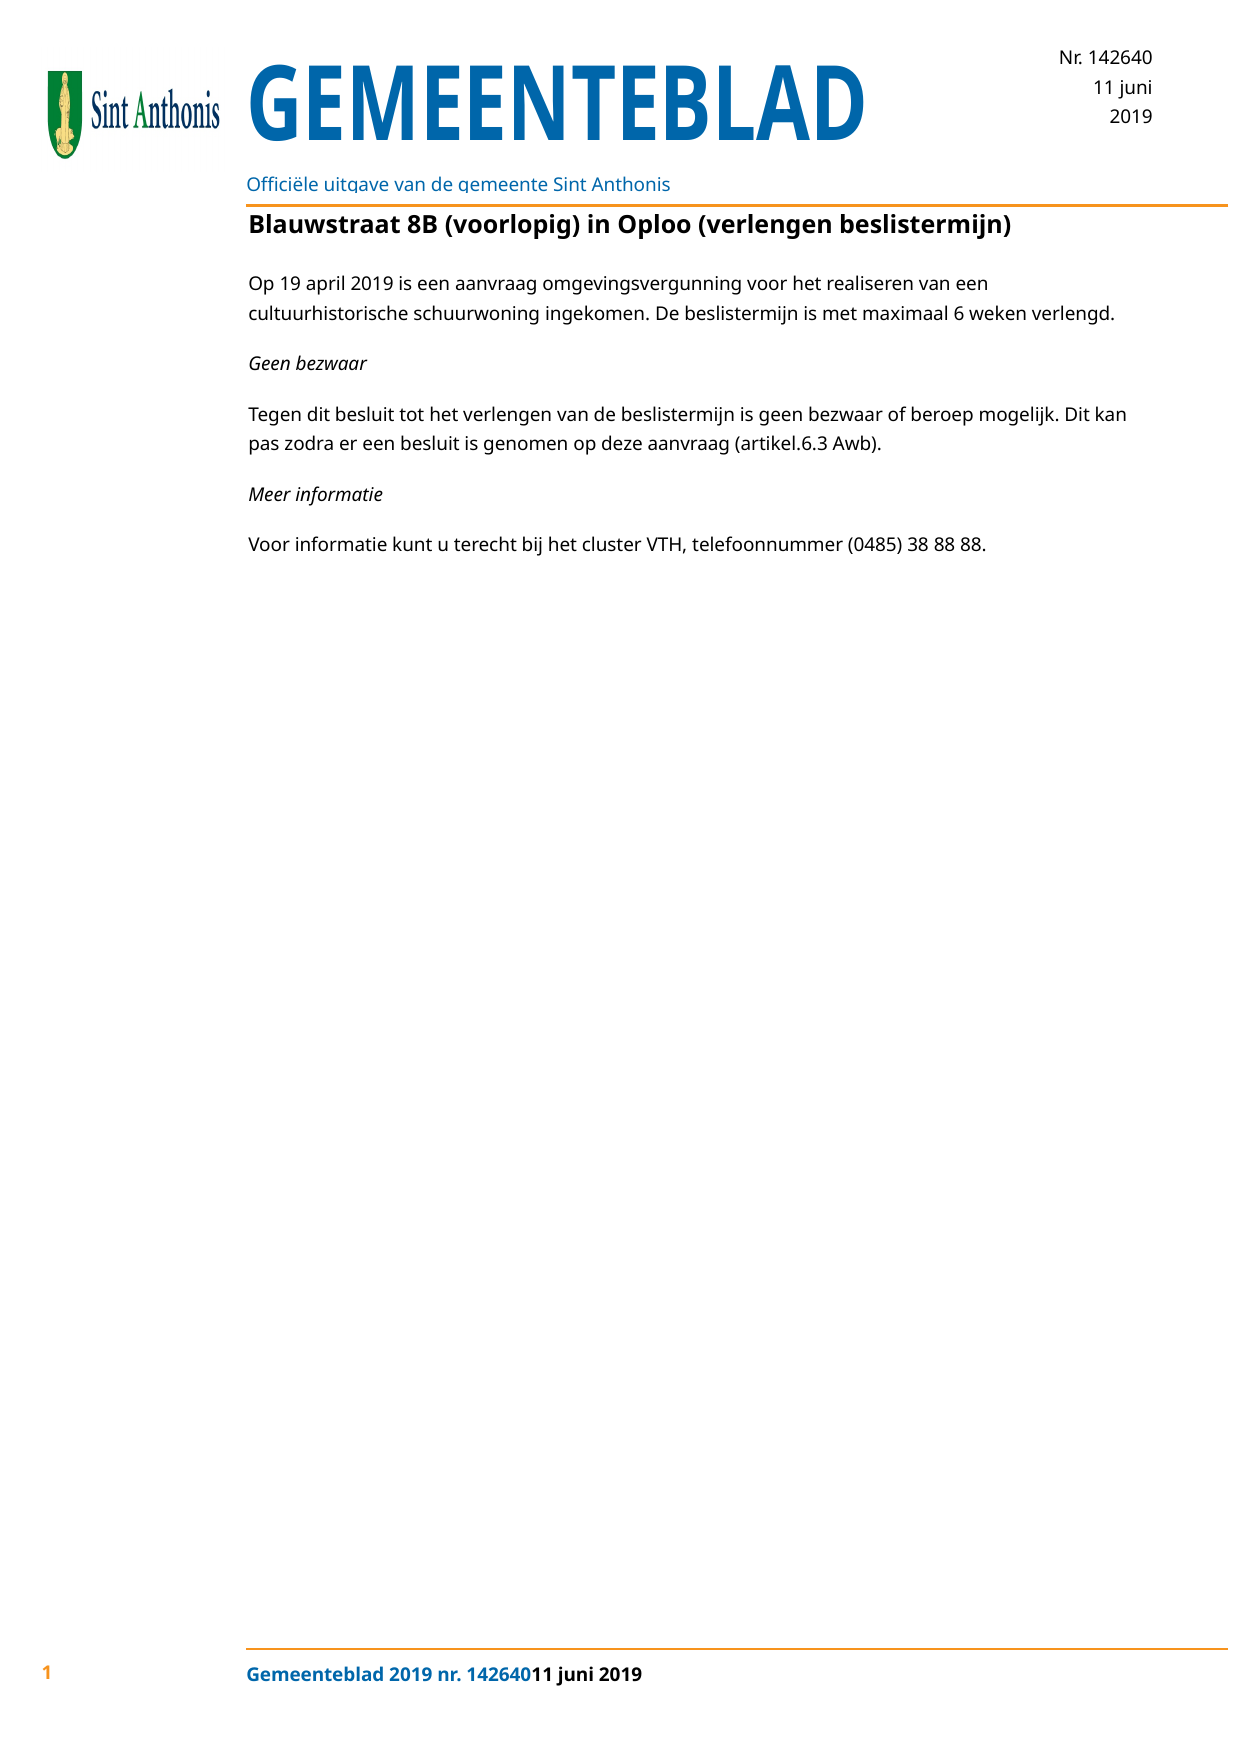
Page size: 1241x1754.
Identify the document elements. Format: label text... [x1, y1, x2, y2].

picture [41, 47, 231, 172]
text Voor informatie kunt u terecht bij het cluster VTH, telefoonnummer (0485) 38 88 88. [248, 531, 1152, 557]
text Tegen dit besluit tot het verlengen van de beslistermijn is geen bezwaar of beroep mogelijk. Dit kan pas zodra er een besluit is genomen op deze aanvraag (artikel.6.3 Awb). [248, 401, 1152, 456]
text Op 19 april 2019 is een aanvraag omgevingsvergunning voor het realiseren van een cultuurhistorische schuurwoning ingekomen. De beslistermijn is met maximaal 6 weken verlengd. [248, 270, 1152, 326]
text Geen bezwaar [248, 350, 1152, 376]
text Meer informatie [248, 481, 1152, 506]
text Blauwstraat 8B (voorlopig) in Oploo (verlengen beslistermijn) [248, 207, 1152, 241]
